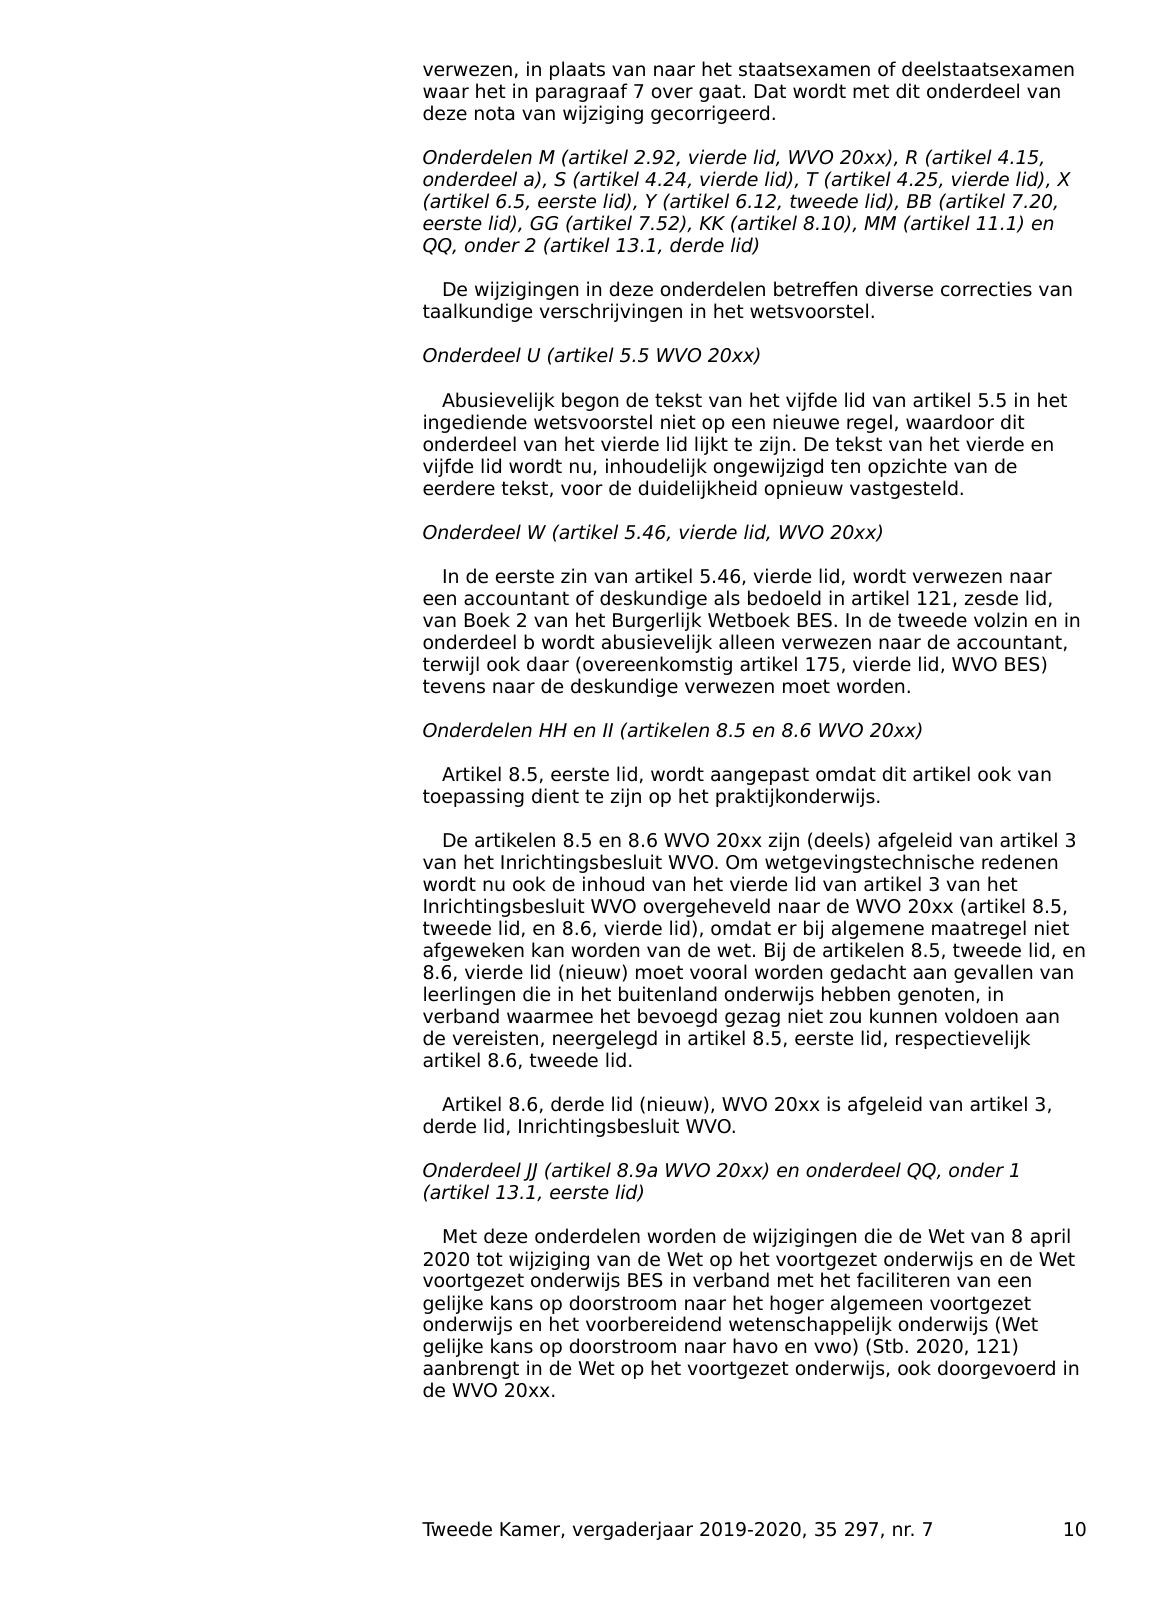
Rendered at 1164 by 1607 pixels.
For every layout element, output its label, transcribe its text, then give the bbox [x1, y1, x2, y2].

text De wijzigingen in deze onderdelen betreffen diverse correcties van taalkundige verschrijvingen in het wetsvoorstel. [422, 279, 1087, 323]
text Abusievelijk begon de tekst van het vijfde lid van artikel 5.5 in het ingediende wetsvoorstel niet op een nieuwe regel, waardoor dit onderdeel van het vierde lid lijkt te zijn. De tekst van het vierde en vijfde lid wordt nu, inhoudelijk ongewijzigd ten opzichte van de eerdere tekst, voor de duidelijkheid opnieuw vastgesteld. [422, 389, 1087, 499]
text De artikelen 8.5 en 8.6 WVO 20xx zijn (deels) afgeleid van artikel 3 van het Inrichtingsbesluit WVO. Om wetgevingstechnische redenen wordt nu ook de inhoud van het vierde lid van artikel 3 van het Inrichtingsbesluit WVO overgeheveld naar de WVO 20xx (artikel 8.5, tweede lid, en 8.6, vierde lid), omdat er bij algemene maatregel niet afgeweken kan worden van de wet. Bij de artikelen 8.5, tweede lid, en 8.6, vierde lid (nieuw) moet vooral worden gedacht aan gevallen van leerlingen die in het buitenland onderwijs hebben genoten, in verband waarmee het bevoegd gezag niet zou kunnen voldoen aan de vereisten, neergelegd in artikel 8.5, eerste lid, respectievelijk artikel 8.6, tweede lid. [422, 830, 1087, 1072]
text Artikel 8.5, eerste lid, wordt aangepast omdat dit artikel ook van toepassing dient te zijn op het praktijkonderwijs. [422, 764, 1087, 808]
text verwezen, in plaats van naar het staatsexamen of deelstaatsexamen waar het in paragraaf 7 over gaat. Dat wordt met dit onderdeel van deze nota van wijziging gecorrigeerd. [422, 59, 1087, 125]
subtitle Onderdeel U (artikel 5.5 WVO 20xx) [422, 345, 1087, 367]
subtitle Onderdeel JJ (artikel 8.9a WVO 20xx) en onderdeel QQ, onder 1 (artikel 13.1, eerste lid) [422, 1160, 1087, 1204]
text In de eerste zin van artikel 5.46, vierde lid, wordt verwezen naar een accountant of deskundige als bedoeld in artikel 121, zesde lid, van Boek 2 van het Burgerlijk Wetboek BES. In de tweede volzin en in onderdeel b wordt abusievelijk alleen verwezen naar de accountant, terwijl ook daar (overeenkomstig artikel 175, vierde lid, WVO BES) tevens naar de deskundige verwezen moet worden. [422, 566, 1087, 698]
text Met deze onderdelen worden de wijzigingen die de Wet van 8 april 2020 tot wijziging van de Wet op het voortgezet onderwijs en de Wet voortgezet onderwijs BES in verband met het faciliteren van een gelijke kans op doorstroom naar het hoger algemeen voortgezet onderwijs en het voorbereidend wetenschappelijk onderwijs (Wet gelijke kans op doorstroom naar havo en vwo) (Stb. 2020, 121) aanbrengt in de Wet op het voortgezet onderwijs, ook doorgevoerd in de WVO 20xx. [422, 1226, 1087, 1402]
subtitle Onderdelen M (artikel 2.92, vierde lid, WVO 20xx), R (artikel 4.15, onderdeel a), S (artikel 4.24, vierde lid), T (artikel 4.25, vierde lid), X (artikel 6.5, eerste lid), Y (artikel 6.12, tweede lid), BB (artikel 7.20, eerste lid), GG (artikel 7.52), KK (artikel 8.10), MM (artikel 11.1) en QQ, onder 2 (artikel 13.1, derde lid) [422, 147, 1087, 257]
subtitle Onderdelen HH en II (artikelen 8.5 en 8.6 WVO 20xx) [422, 720, 1087, 742]
text Artikel 8.6, derde lid (nieuw), WVO 20xx is afgeleid van artikel 3, derde lid, Inrichtingsbesluit WVO. [422, 1094, 1087, 1138]
subtitle Onderdeel W (artikel 5.46, vierde lid, WVO 20xx) [422, 522, 1087, 544]
